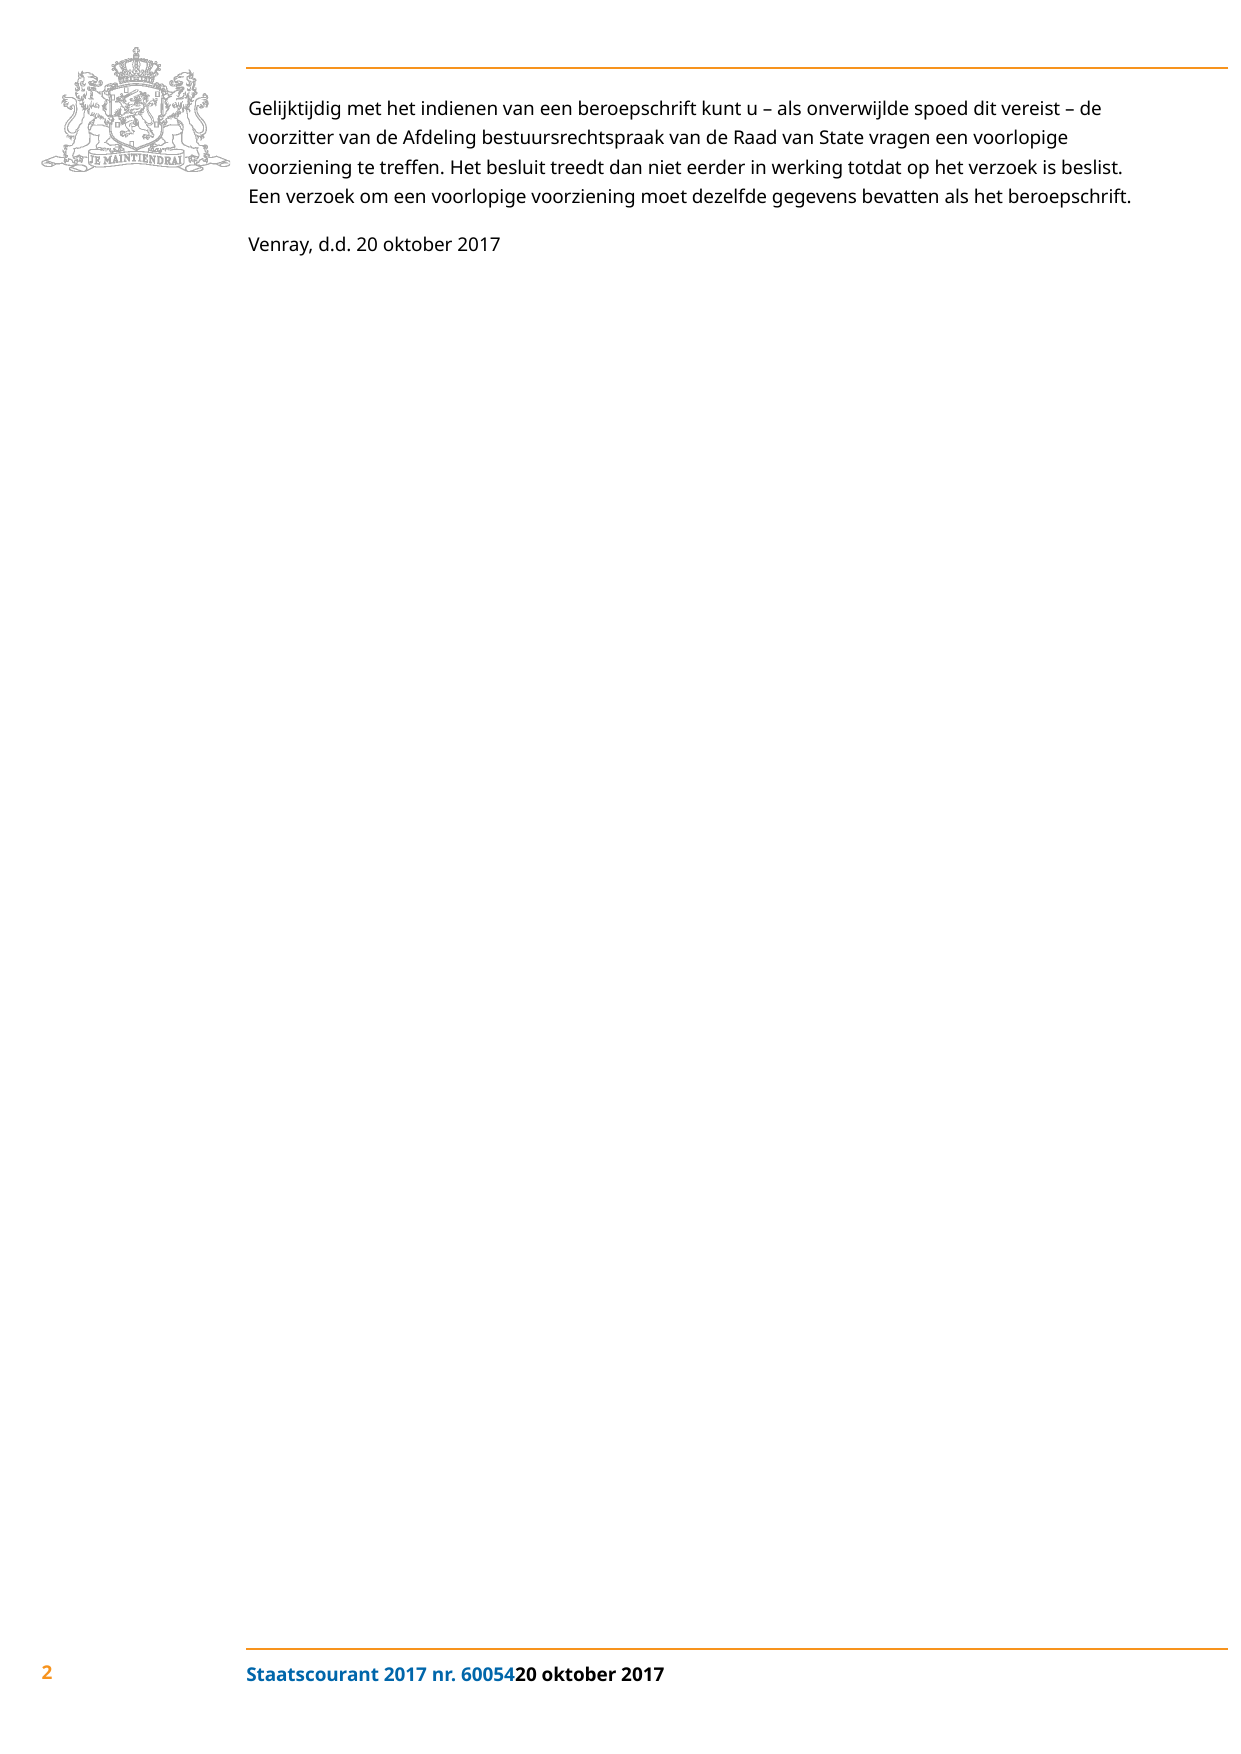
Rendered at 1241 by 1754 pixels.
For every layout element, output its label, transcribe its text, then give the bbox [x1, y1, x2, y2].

text Venray, d.d. 20 oktober 2017 [248, 231, 1152, 257]
picture [41, 47, 231, 172]
text Gelijktijdig met het indienen van een beroepschrift kunt u – als onverwijlde spoed dit vereist – de voorzitter van de Afdeling bestuursrechtspraak van de Raad van State vragen een voorlopige voorziening te treffen. Het besluit treedt dan niet eerder in werking totdat op het verzoek is beslist. Een verzoek om een voorlopige voorziening moet dezelfde gegevens bevatten als het beroepschrift. [248, 95, 1152, 209]
